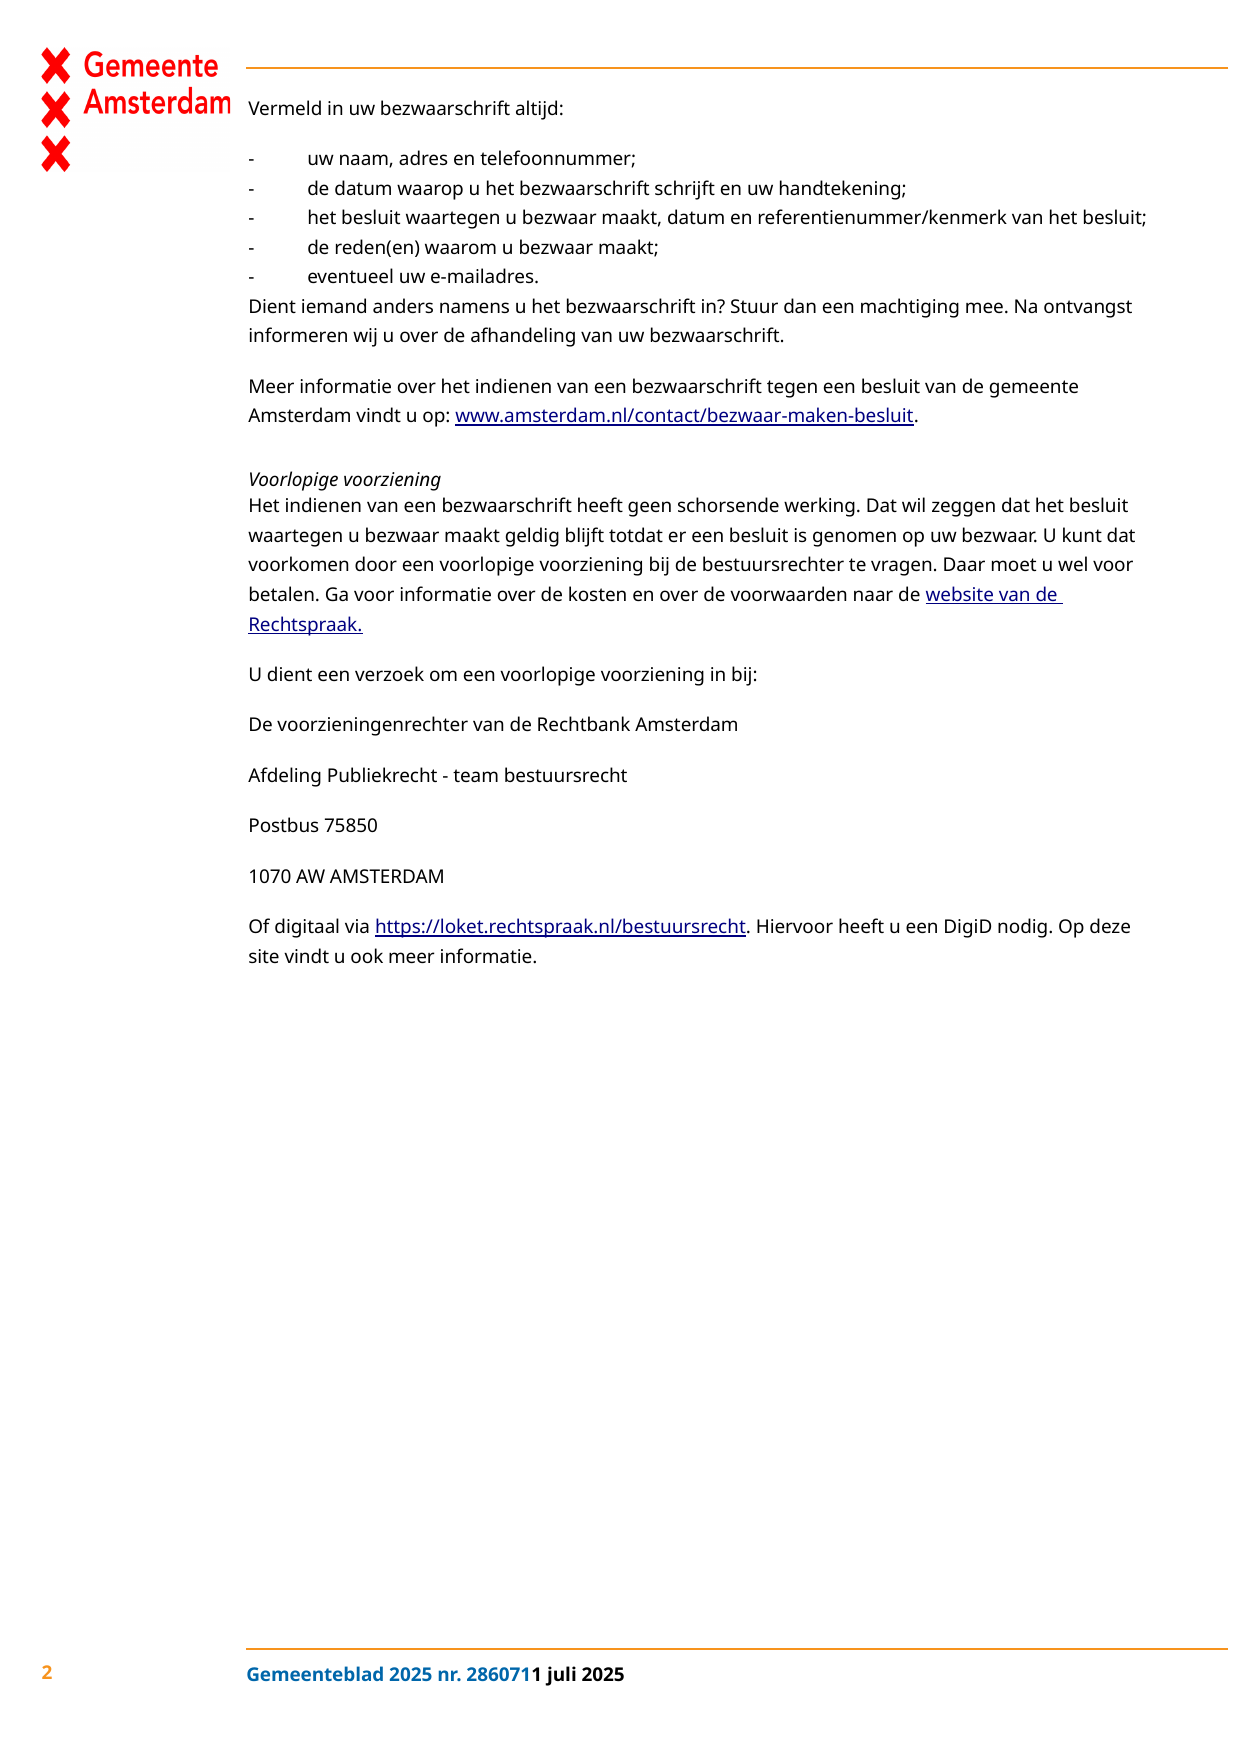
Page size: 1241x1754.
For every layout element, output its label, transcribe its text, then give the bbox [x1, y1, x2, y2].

text Dient iemand anders namens u het bezwaarschrift in? Stuur dan een machtiging mee. Na ontvangst informeren wij u over de afhandeling van uw bezwaarschrift. [248, 293, 1152, 348]
text Vermeld in uw bezwaarschrift altijd: [248, 95, 1152, 121]
text Meer informatie over het indienen van een bezwaarschrift tegen een besluit van de gemeente Amsterdam vindt u op: www.amsterdam.nl/contact/bezwaar-maken-besluit. [248, 373, 1152, 428]
list het besluit waartegen u bezwaar maakt, datum en referentienummer/kenmerk van het besluit; [248, 204, 1152, 230]
text Afdeling Publiekrecht - team bestuursrecht [248, 762, 1152, 788]
list eventueel uw e-mailadres. [248, 263, 1152, 289]
text Voorlopige voorziening [248, 467, 1152, 492]
picture [41, 47, 231, 172]
list de reden(en) waarom u bezwaar maakt; [248, 234, 1152, 260]
text Het indienen van een bezwaarschrift heeft geen schorsende werking. Dat wil zeggen dat het besluit waartegen u bezwaar maakt geldig blijft totdat er een besluit is genomen op uw bezwaar. U kunt dat voorkomen door een voorlopige voorziening bij de bestuursrechter te vragen. Daar moet u wel voor betalen. Ga voor informatie over de kosten en over de voorwaarden naar de website van de Rechtspraak. [248, 492, 1152, 636]
text U dient een verzoek om een voorlopige voorziening in bij: [248, 661, 1152, 687]
text Postbus 75850 [248, 812, 1152, 838]
list uw naam, adres en telefoonnummer; [248, 145, 1152, 171]
text Of digitaal via https://loket.rechtspraak.nl/bestuursrecht. Hiervoor heeft u een DigiD nodig. Op deze site vindt u ook meer informatie. [248, 913, 1152, 968]
text De voorzieningenrechter van de Rechtbank Amsterdam [248, 712, 1152, 737]
list de datum waarop u het bezwaarschrift schrijft en uw handtekening; [248, 175, 1152, 201]
text 1070 AW AMSTERDAM [248, 863, 1152, 888]
